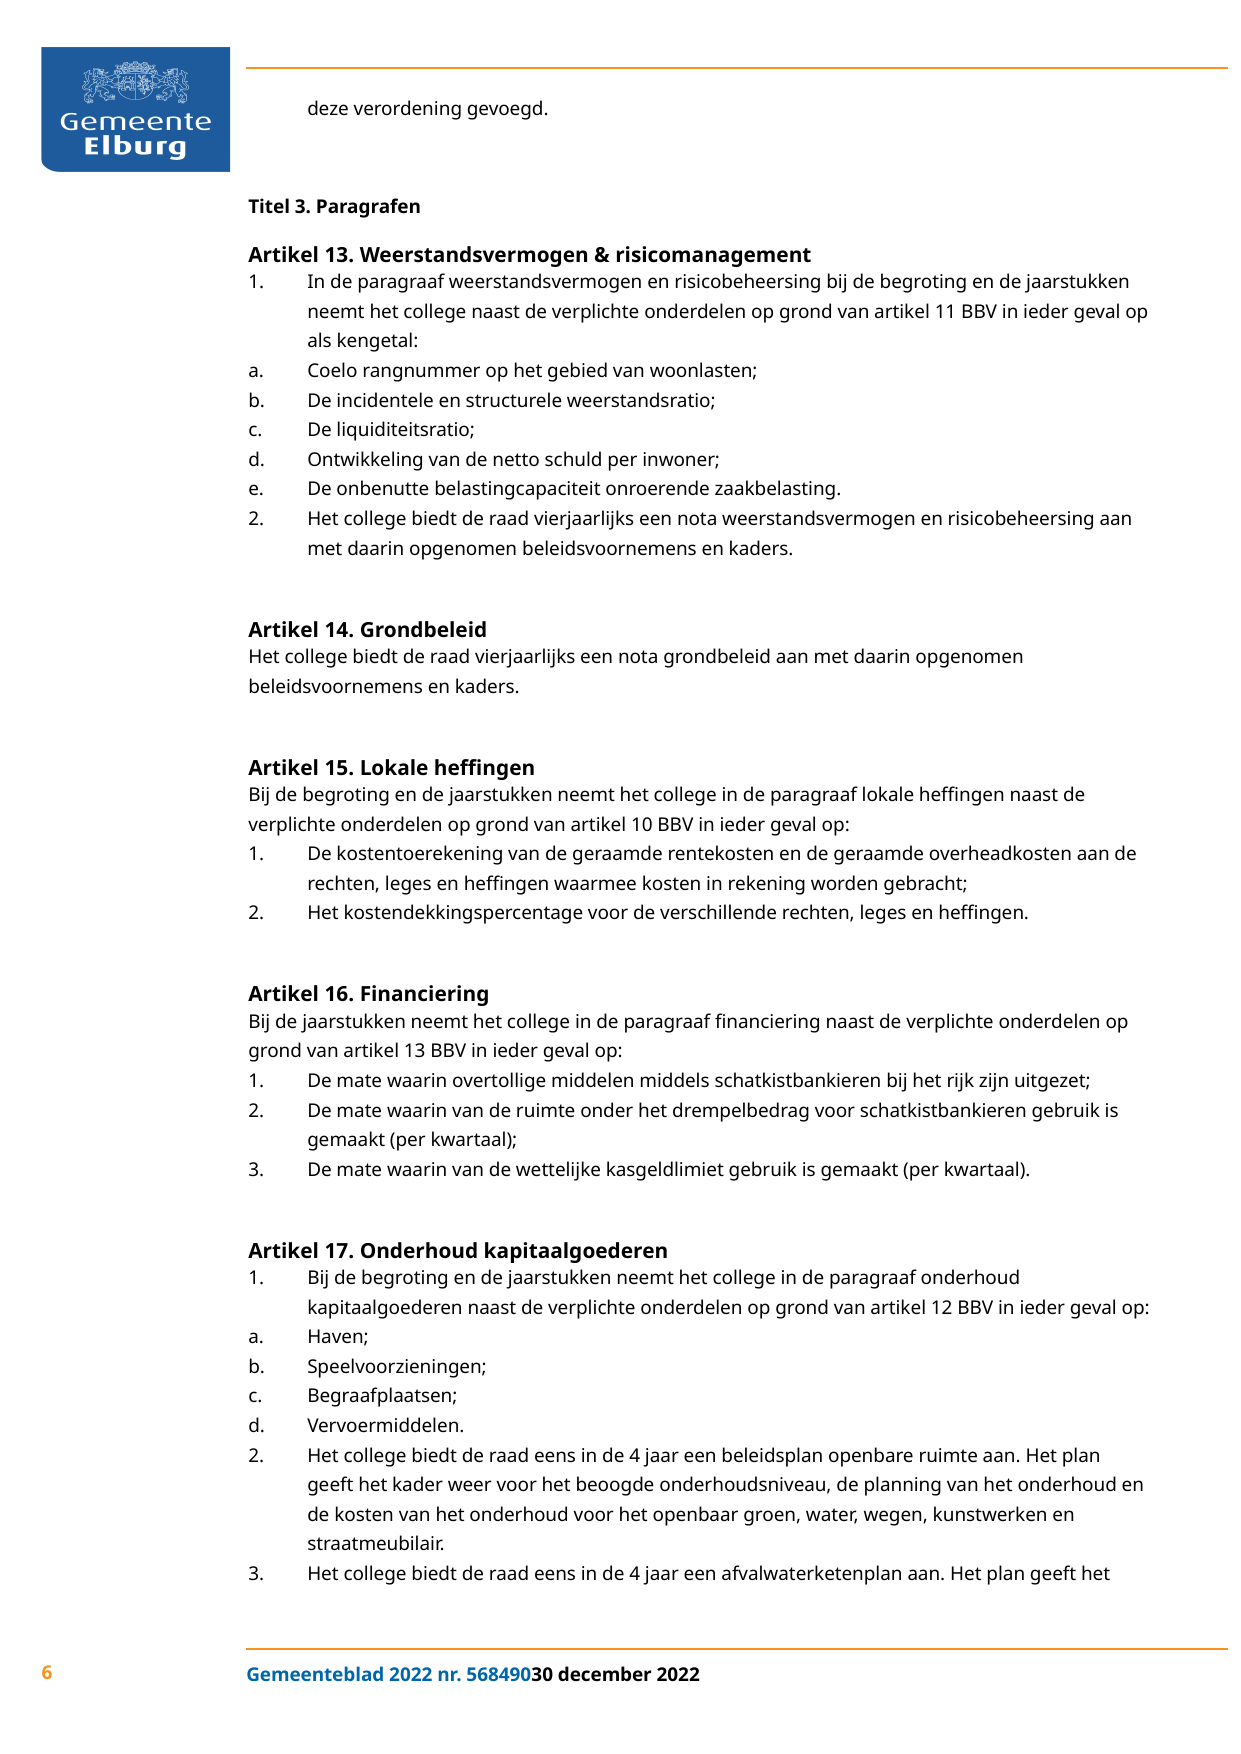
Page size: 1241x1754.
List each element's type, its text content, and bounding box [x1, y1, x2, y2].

list De mate waarin van de wettelijke kasgeldlimiet gebruik is gemaakt (per kwartaal). [248, 1156, 1152, 1182]
list Speelvoorzieningen; [248, 1353, 1152, 1379]
text Artikel 16. Financiering [248, 979, 1152, 1008]
text Artikel 13. Weerstandsvermogen & risicomanagement [248, 240, 1152, 268]
list In de paragraaf weerstandsvermogen en risicobeheersing bij de begroting en de jaarstukken neemt het college naast de verplichte onderdelen op grond van artikel 11 BBV in ieder geval op als kengetal: [248, 268, 1152, 353]
list Bij de begroting en de jaarstukken neemt het college in de paragraaf onderhoud kapitaalgoederen naast de verplichte onderdelen op grond van artikel 12 BBV in ieder geval op: [248, 1264, 1152, 1320]
list Het college biedt de raad eens in de 4 jaar een beleidsplan openbare ruimte aan. Het plan geeft het kader weer voor het beoogde onderhoudsniveau, de planning van het onderhoud en de kosten van het onderhoud voor het openbaar groen, water, wegen, kunstwerken en straatmeubilair. [248, 1442, 1152, 1556]
list De liquiditeitsratio; [248, 416, 1152, 442]
picture [41, 47, 231, 172]
list Het college biedt de raad vierjaarlijks een nota weerstandsvermogen en risicobeheersing aan met daarin opgenomen beleidsvoornemens en kaders. [248, 505, 1152, 561]
text Bij de jaarstukken neemt het college in de paragraaf financiering naast de verplichte onderdelen op grond van artikel 13 BBV in ieder geval op: [248, 1008, 1152, 1063]
list Begraafplaatsen; [248, 1383, 1152, 1408]
text Artikel 15. Lokale heffingen [248, 753, 1152, 781]
list Ontwikkeling van de netto schuld per inwoner; [248, 446, 1152, 472]
text Het college biedt de raad vierjaarlijks een nota grondbeleid aan met daarin opgenomen beleidsvoornemens en kaders. [248, 643, 1152, 698]
list De mate waarin van de ruimte onder het drempelbedrag voor schatkistbankieren gebruik is gemaakt (per kwartaal); [248, 1097, 1152, 1152]
text Artikel 14. Grondbeleid [248, 615, 1152, 643]
list De kostentoerekening van de geraamde rentekosten en de geraamde overheadkosten aan de rechten, leges en heffingen waarmee kosten in rekening worden gebracht; [248, 840, 1152, 896]
list deze verordening gevoegd. [248, 95, 1152, 121]
list De onbenutte belastingcapaciteit onroerende zaakbelasting. [248, 476, 1152, 501]
list Het kostendekkingspercentage voor de verschillende rechten, leges en heffingen. [248, 899, 1152, 925]
text Bij de begroting en de jaarstukken neemt het college in de paragraaf lokale heffingen naast de verplichte onderdelen op grond van artikel 10 BBV in ieder geval op: [248, 781, 1152, 837]
list Vervoermiddelen. [248, 1412, 1152, 1438]
list De mate waarin overtollige middelen middels schatkistbankieren bij het rijk zijn uitgezet; [248, 1067, 1152, 1093]
list Het college biedt de raad eens in de 4 jaar een afvalwaterketenplan aan. Het plan geeft het [248, 1560, 1152, 1586]
list Haven; [248, 1323, 1152, 1349]
text Artikel 17. Onderhoud kapitaalgoederen [248, 1236, 1152, 1264]
text Titel 3. Paragrafen [248, 191, 1152, 219]
list Coelo rangnummer op het gebied van woonlasten; [248, 357, 1152, 383]
list De incidentele en structurele weerstandsratio; [248, 387, 1152, 413]
